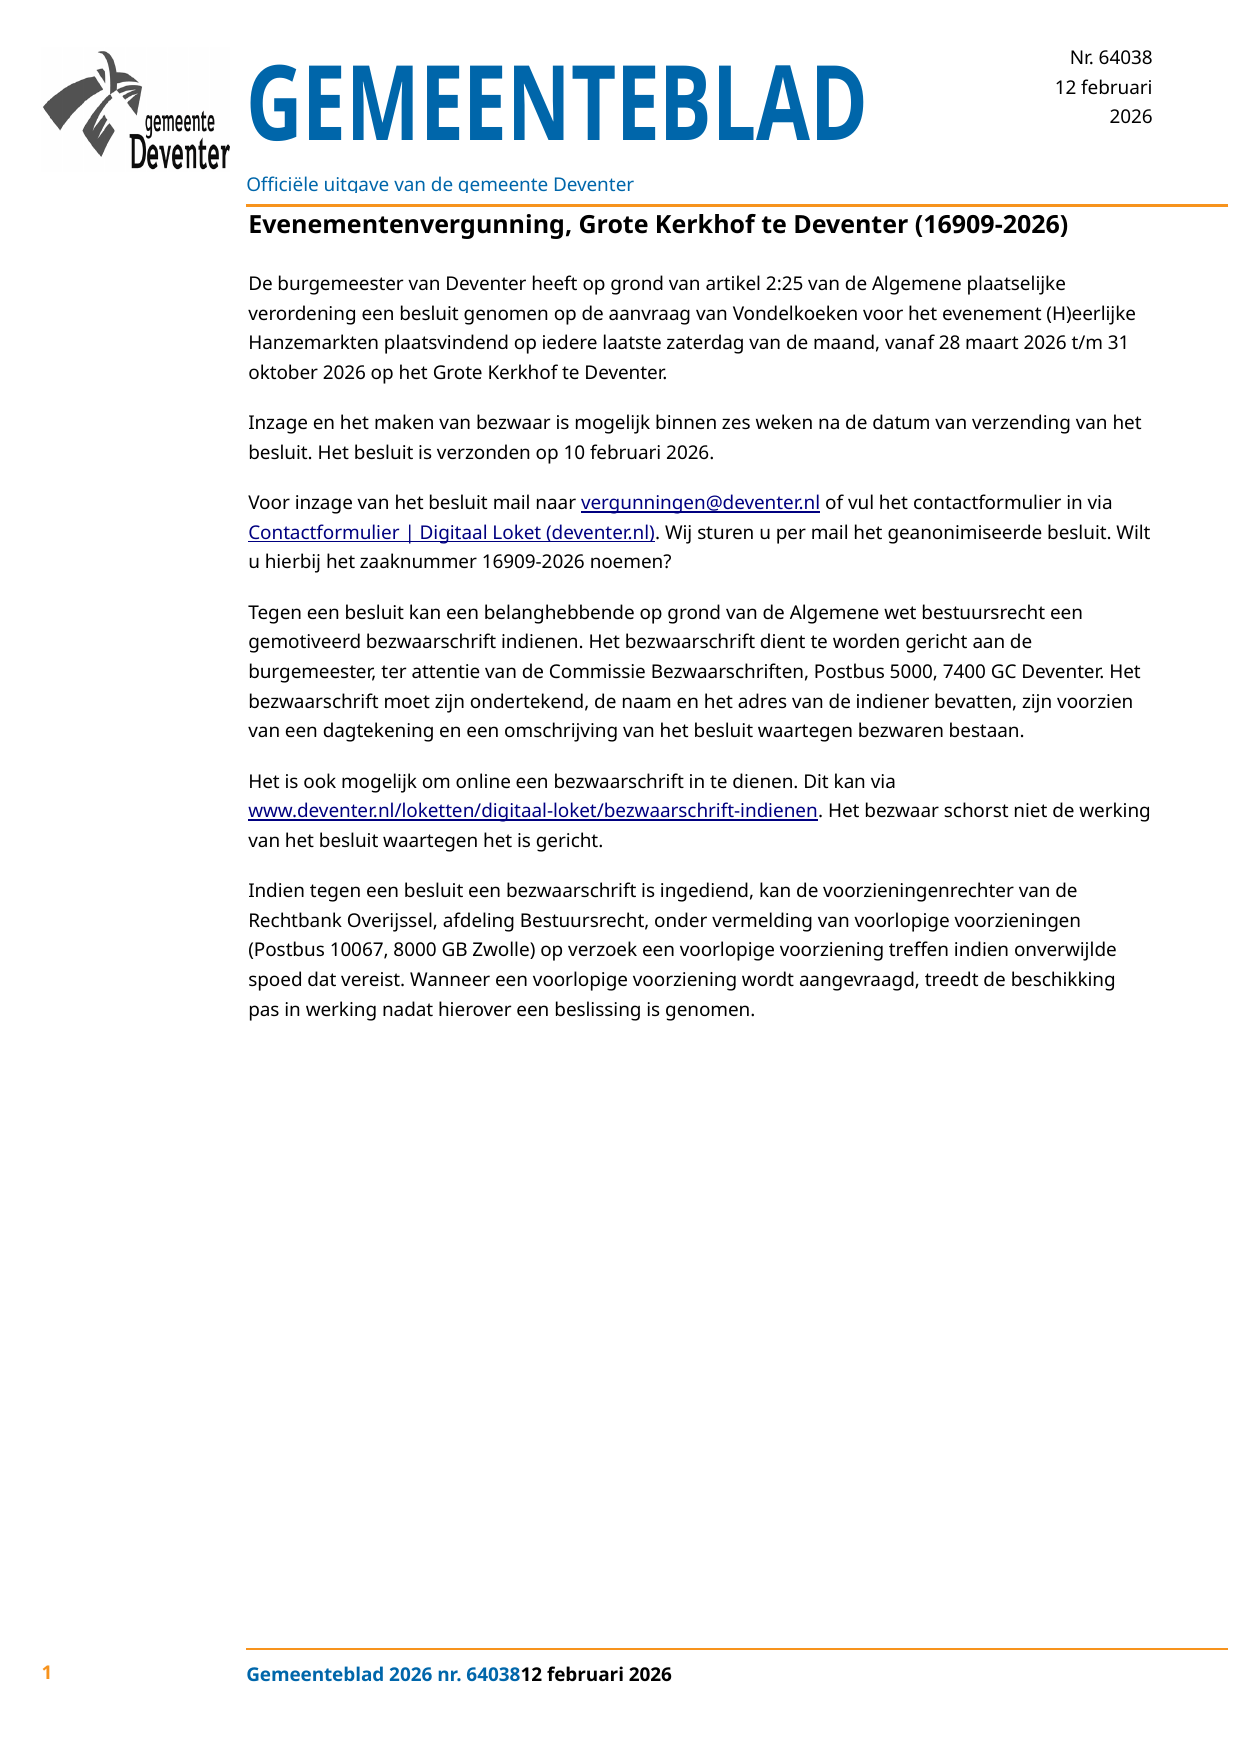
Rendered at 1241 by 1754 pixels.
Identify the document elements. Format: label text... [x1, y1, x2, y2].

text De burgemeester van Deventer heeft op grond van artikel 2:25 van de Algemene plaatselijke verordening een besluit genomen op de aanvraag van Vondelkoeken voor het evenement (H)eerlijke Hanzemarkten plaatsvindend op iedere laatste zaterdag van de maand, vanaf 28 maart 2026 t/m 31 oktober 2026 op het Grote Kerkhof te Deventer. [248, 270, 1152, 385]
picture [41, 47, 231, 172]
text Tegen een besluit kan een belanghebbende op grond van de Algemene wet bestuursrecht een gemotiveerd bezwaarschrift indienen. Het bezwaarschrift dient te worden gericht aan de burgemeester, ter attentie van de Commissie Bezwaarschriften, Postbus 5000, 7400 GC Deventer. Het bezwaarschrift moet zijn ondertekend, de naam en het adres van de indiener bevatten, zijn voorzien van een dagtekening en een omschrijving van het besluit waartegen bezwaren bestaan. [248, 599, 1152, 743]
text Evenementenvergunning, Grote Kerkhof te Deventer (16909-2026) [248, 207, 1152, 241]
text Indien tegen een besluit een bezwaarschrift is ingediend, kan de voorzieningenrechter van de Rechtbank Overijssel, afdeling Bestuursrecht, onder vermelding van voorlopige voorzieningen (Postbus 10067, 8000 GB Zwolle) op verzoek een voorlopige voorziening treffen indien onverwijlde spoed dat vereist. Wanneer een voorlopige voorziening wordt aangevraagd, treedt de beschikking pas in werking nadat hierover een beslissing is genomen. [248, 877, 1152, 1021]
text Voor inzage van het besluit mail naar vergunningen@deventer.nl of vul het contactformulier in via Contactformulier | Digitaal Loket (deventer.nl). Wij sturen u per mail het geanonimiseerde besluit. Wilt u hierbij het zaaknummer 16909-2026 noemen? [248, 489, 1152, 574]
text Het is ook mogelijk om online een bezwaarschrift in te dienen. Dit kan via www.deventer.nl/loketten/digitaal-loket/bezwaarschrift-indienen. Het bezwaar schorst niet de werking van het besluit waartegen het is gericht. [248, 768, 1152, 853]
text Inzage en het maken van bezwaar is mogelijk binnen zes weken na de datum van verzending van het besluit. Het besluit is verzonden op 10 februari 2026. [248, 409, 1152, 465]
